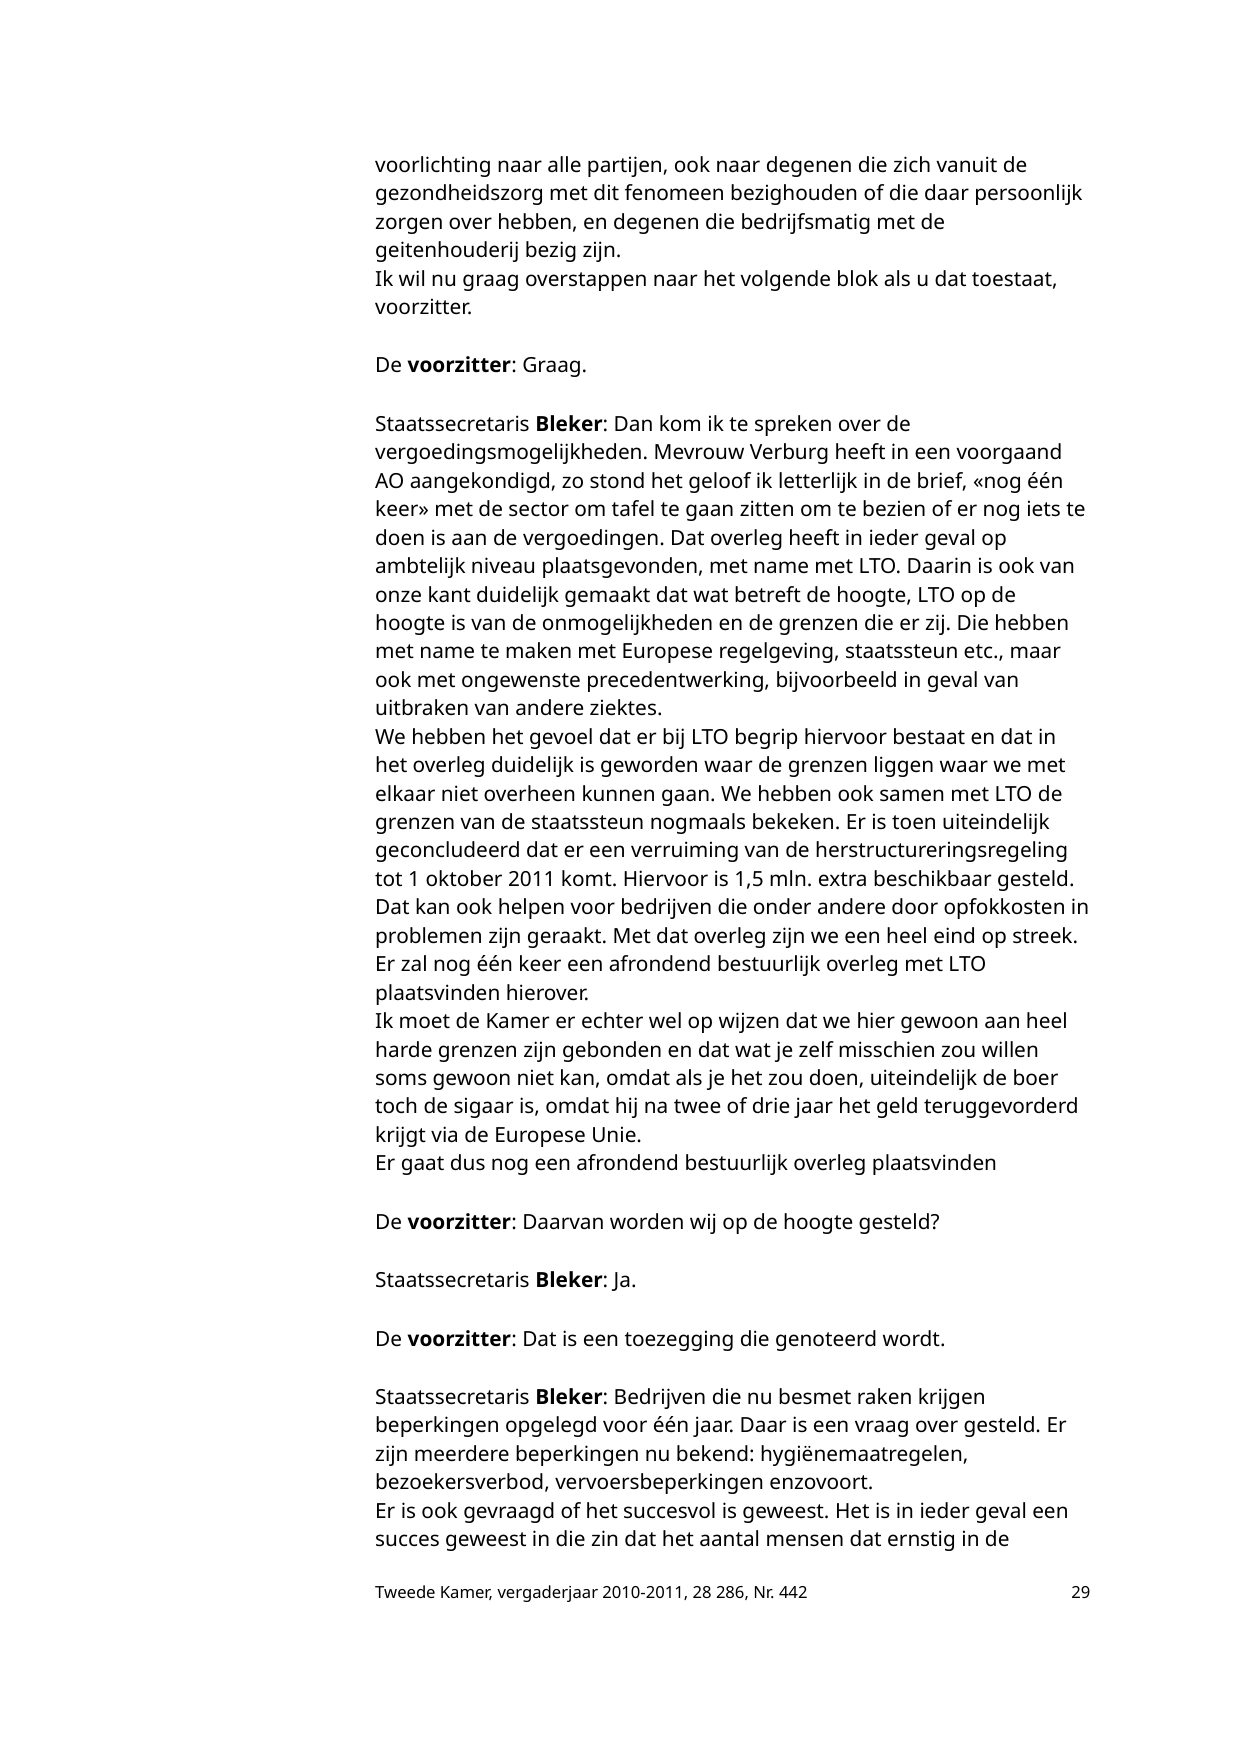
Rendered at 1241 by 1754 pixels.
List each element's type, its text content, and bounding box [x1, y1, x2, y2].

text voorlichting naar alle partijen, ook naar degenen die zich vanuit de gezondheidszorg met dit fenomeen bezighouden of die daar persoonlijk zorgen over hebben, en degenen die bedrijfsmatig met de geitenhouderij bezig zijn. [375, 150, 1090, 264]
text De voorzitter: Daarvan worden wij op de hoogte gesteld? [375, 1207, 1090, 1235]
text De voorzitter: Graag. [375, 351, 1090, 379]
text Ik moet de Kamer er echter wel op wijzen dat we hier gewoon aan heel harde grenzen zijn gebonden en dat wat je zelf misschien zou willen soms gewoon niet kan, omdat als je het zou doen, uiteindelijk de boer toch de sigaar is, omdat hij na twee of drie jaar het geld teruggevorderd krijgt via de Europese Unie. [375, 1006, 1090, 1148]
text Ik wil nu graag overstappen naar het volgende blok als u dat toestaat, voorzitter. [375, 264, 1090, 321]
text Staatssecretaris Bleker: Bedrijven die nu besmet raken krijgen beperkingen opgelegd voor één jaar. Daar is een vraag over gesteld. Er zijn meerdere beperkingen nu bekend: hygiënemaatregelen, bezoekersverbod, vervoersbeperkingen enzovoort. [375, 1382, 1090, 1496]
text Er gaat dus nog een afrondend bestuurlijk overleg plaatsvinden [375, 1148, 1090, 1177]
text Staatssecretaris Bleker: Dan kom ik te spreken over de vergoedingsmogelijkheden. Mevrouw Verburg heeft in een voorgaand AO aangekondigd, zo stond het geloof ik letterlijk in de brief, «nog één keer» met de sector om tafel te gaan zitten om te bezien of er nog iets te doen is aan de vergoedingen. Dat overleg heeft in ieder geval op ambtelijk niveau plaatsgevonden, met name met LTO. Daarin is ook van onze kant duidelijk gemaakt dat wat betreft de hoogte, LTO op de hoogte is van de onmogelijkheden en de grenzen die er zij. Die hebben met name te maken met Europese regelgeving, staatssteun etc., maar ook met ongewenste precedentwerking, bijvoorbeeld in geval van uitbraken van andere ziektes. [375, 409, 1090, 722]
text Er is ook gevraagd of het succesvol is geweest. Het is in ieder geval een succes geweest in die zin dat het aantal mensen dat ernstig in de [375, 1496, 1090, 1553]
text We hebben het gevoel dat er bij LTO begrip hiervoor bestaat en dat in het overleg duidelijk is geworden waar de grenzen liggen waar we met elkaar niet overheen kunnen gaan. We hebben ook samen met LTO de grenzen van de staatssteun nogmaals bekeken. Er is toen uiteindelijk geconcludeerd dat er een verruiming van de herstructureringsregeling tot 1 oktober 2011 komt. Hiervoor is 1,5 mln. extra beschikbaar gesteld. Dat kan ook helpen voor bedrijven die onder andere door opfokkosten in problemen zijn geraakt. Met dat overleg zijn we een heel eind op streek. Er zal nog één keer een afrondend bestuurlijk overleg met LTO plaatsvinden hierover. [375, 722, 1090, 1006]
text De voorzitter: Dat is een toezegging die genoteerd wordt. [375, 1324, 1090, 1352]
text Staatssecretaris Bleker: Ja. [375, 1265, 1090, 1294]
